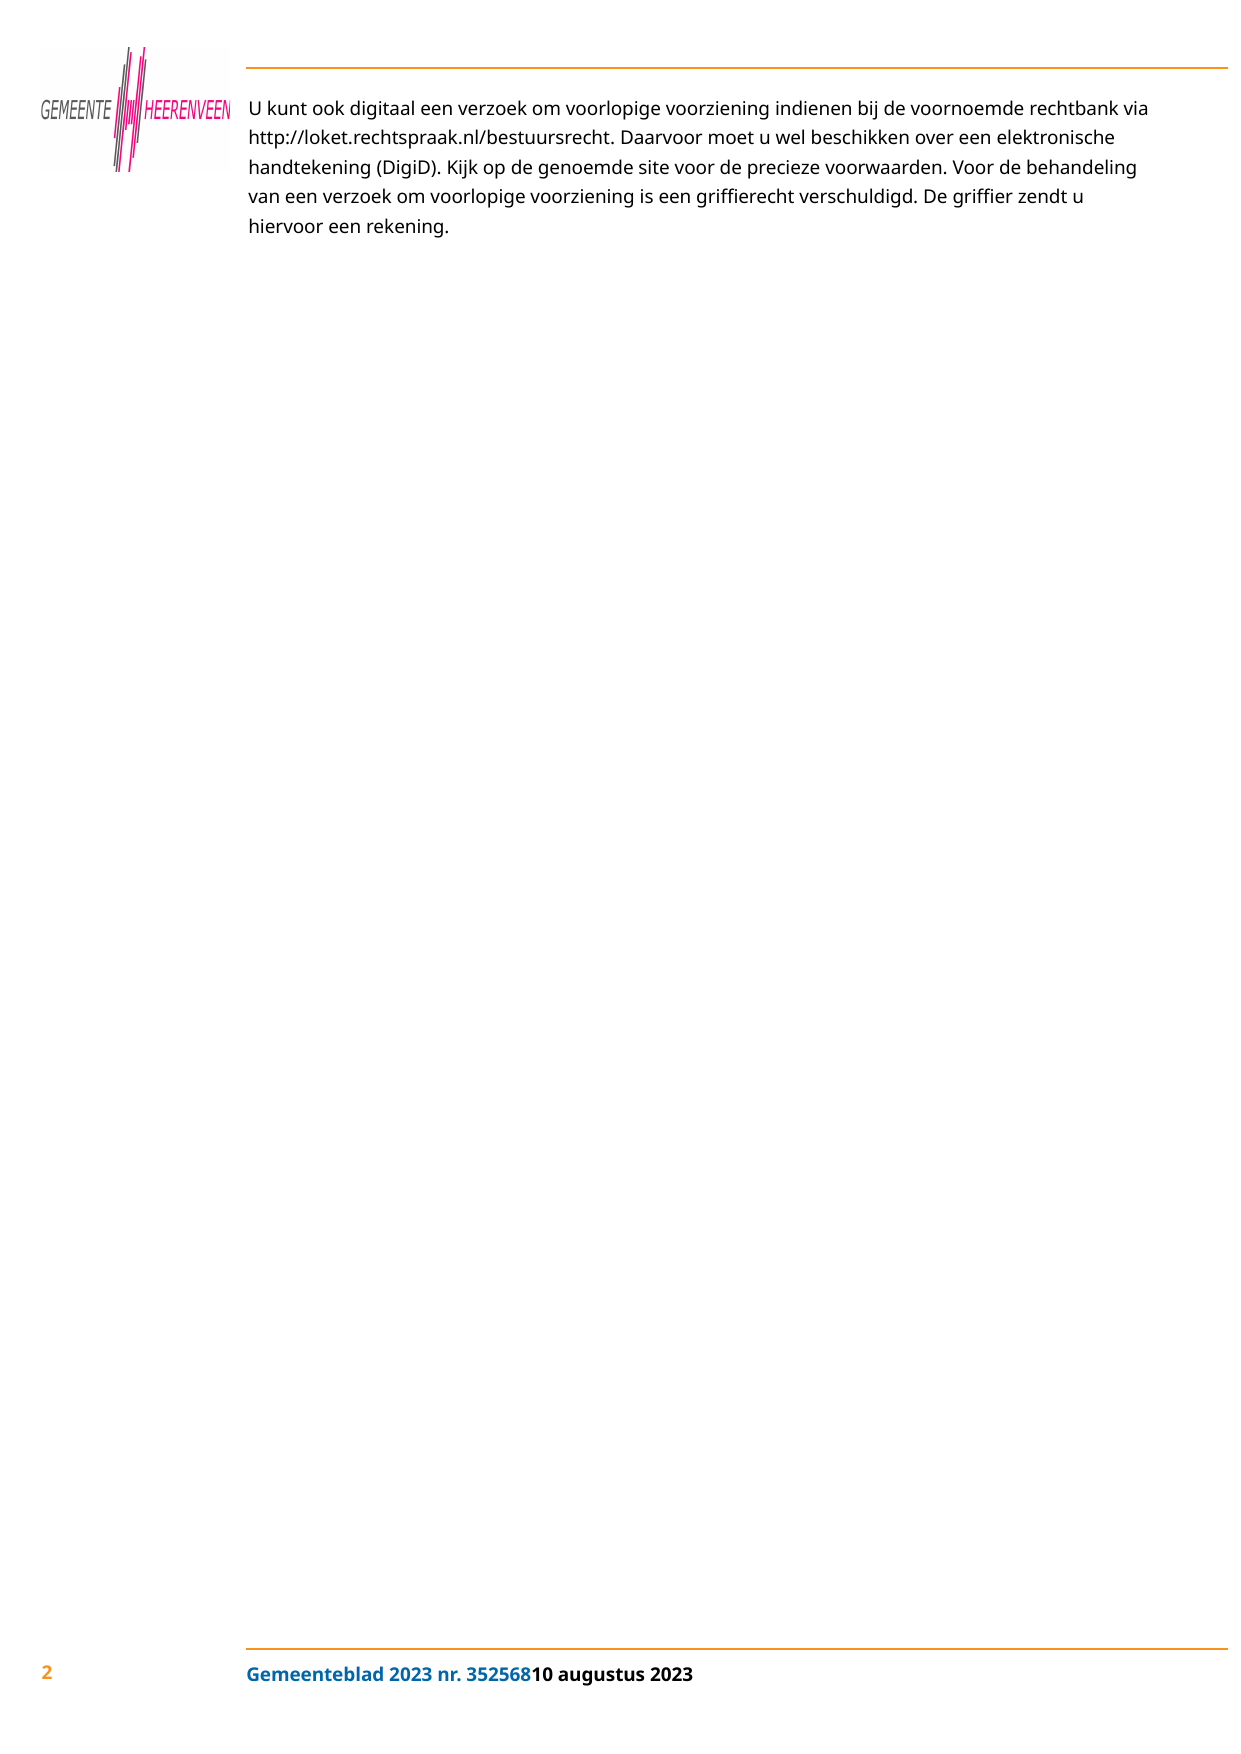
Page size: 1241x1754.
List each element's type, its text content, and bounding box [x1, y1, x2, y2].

picture [41, 47, 231, 172]
text U kunt ook digitaal een verzoek om voorlopige voorziening indienen bij de voornoemde rechtbank via http://loket.rechtspraak.nl/bestuursrecht. Daarvoor moet u wel beschikken over een elektronische handtekening (DigiD). Kijk op de genoemde site voor de precieze voorwaarden. Voor de behandeling van een verzoek om voorlopige voorziening is een griffierecht verschuldigd. De griffier zendt u hiervoor een rekening. [248, 95, 1152, 239]
